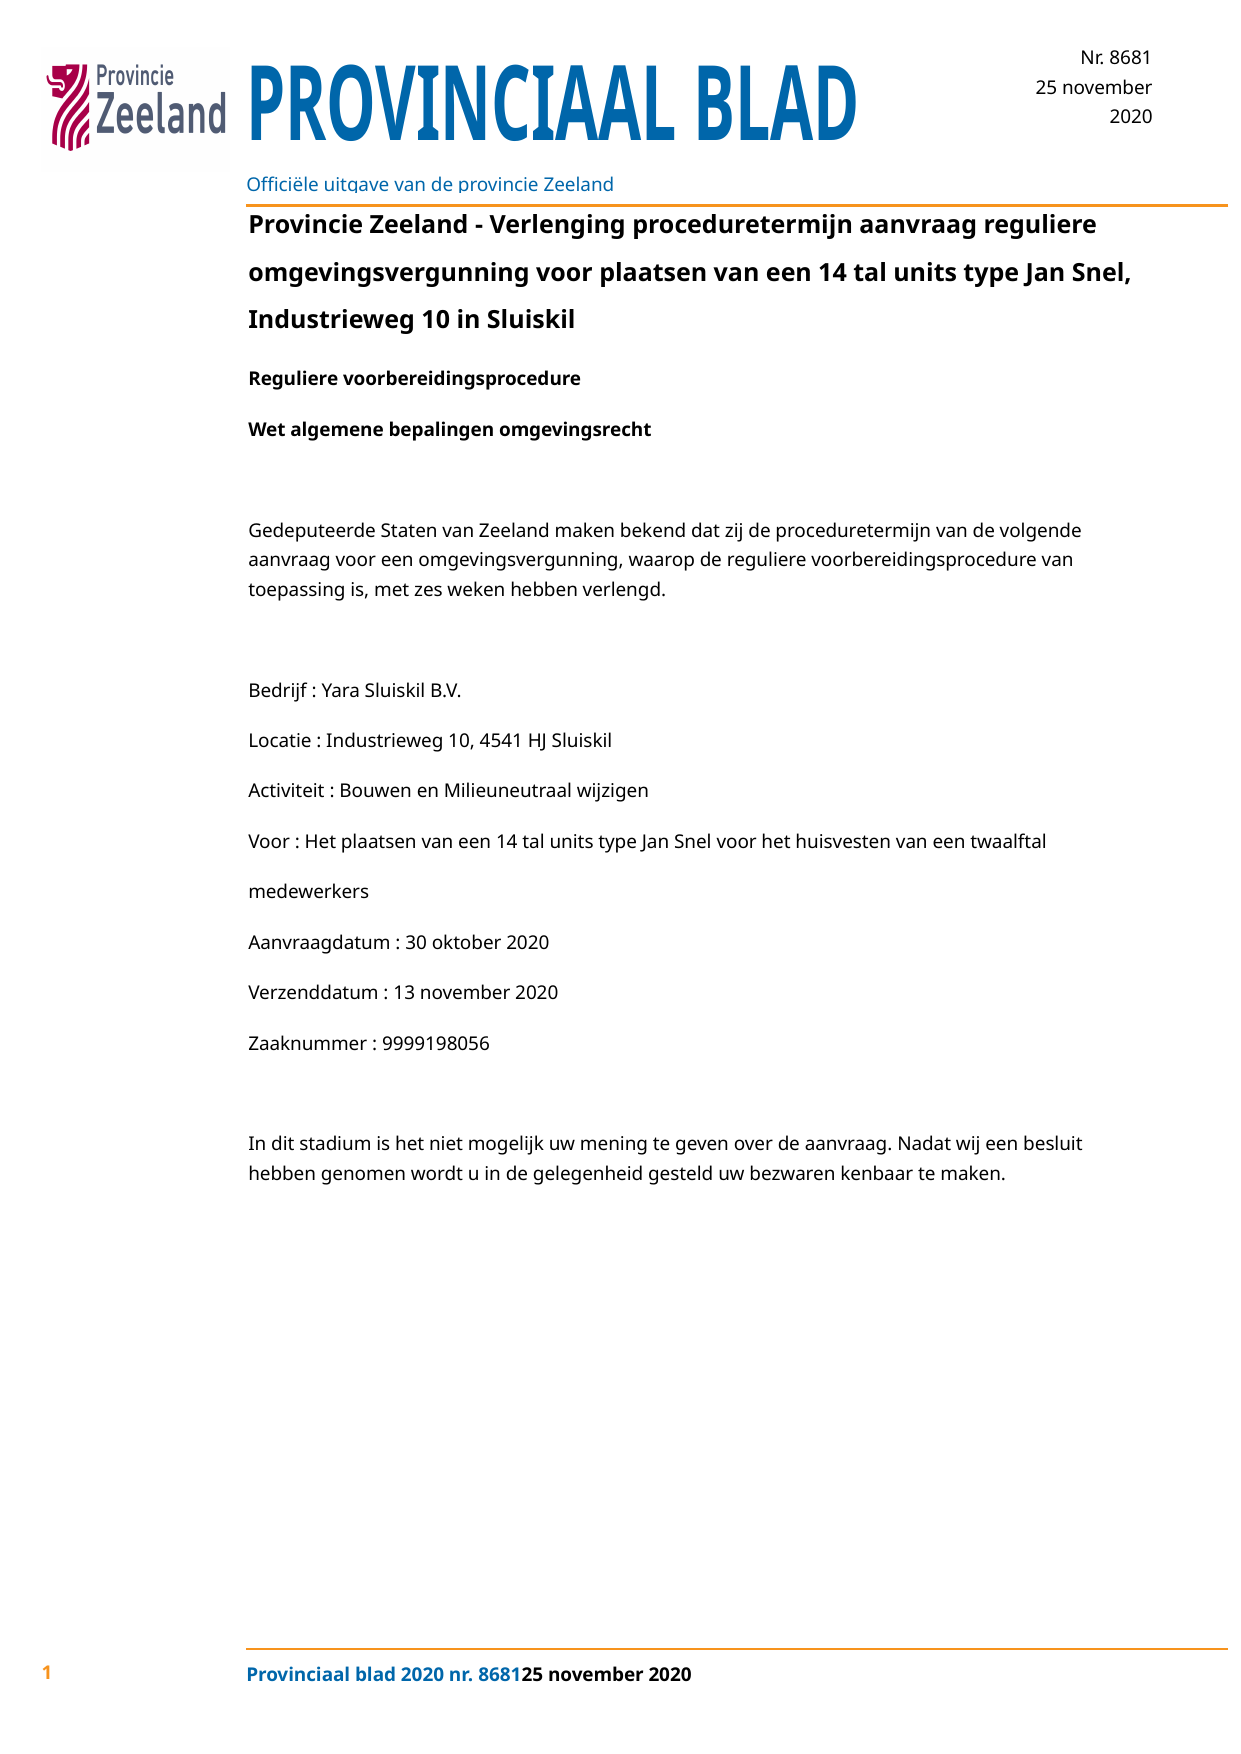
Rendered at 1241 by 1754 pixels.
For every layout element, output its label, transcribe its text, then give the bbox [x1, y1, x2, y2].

picture [41, 47, 231, 172]
text Zaaknummer : 9999198056 [248, 1030, 1152, 1055]
text Reguliere voorbereidingsprocedure [248, 366, 1152, 391]
text medewerkers [248, 878, 1152, 904]
text In dit stadium is het niet mogelijk uw mening te geven over de aanvraag. Nadat wij een besluit hebben genomen wordt u in de gelegenheid gesteld uw bezwaren kenbaar te maken. [248, 1131, 1152, 1186]
text Verzenddatum : 13 november 2020 [248, 979, 1152, 1005]
text Bedrijf : Yara Sluiskil B.V. [248, 677, 1152, 702]
text Locatie : Industrieweg 10, 4541 HJ Sluiskil [248, 727, 1152, 753]
text Voor : Het plaatsen van een 14 tal units type Jan Snel voor het huisvesten van een twaalftal [248, 828, 1152, 854]
text Aanvraagdatum : 30 oktober 2020 [248, 929, 1152, 954]
text Gedeputeerde Staten van Zeeland maken bekend dat zij de proceduretermijn van de volgende aanvraag voor een omgevingsvergunning, waarop de reguliere voorbereidingsprocedure van toepassing is, met zes weken hebben verlengd. [248, 517, 1152, 602]
text Provincie Zeeland - Verlenging proceduretermijn aanvraag reguliere omgevingsvergunning voor plaatsen van een 14 tal units type Jan Snel, Industrieweg 10 in Sluiskil [248, 207, 1152, 336]
text Wet algemene bepalingen omgevingsrecht [248, 416, 1152, 442]
text Activiteit : Bouwen en Milieuneutraal wijzigen [248, 778, 1152, 803]
